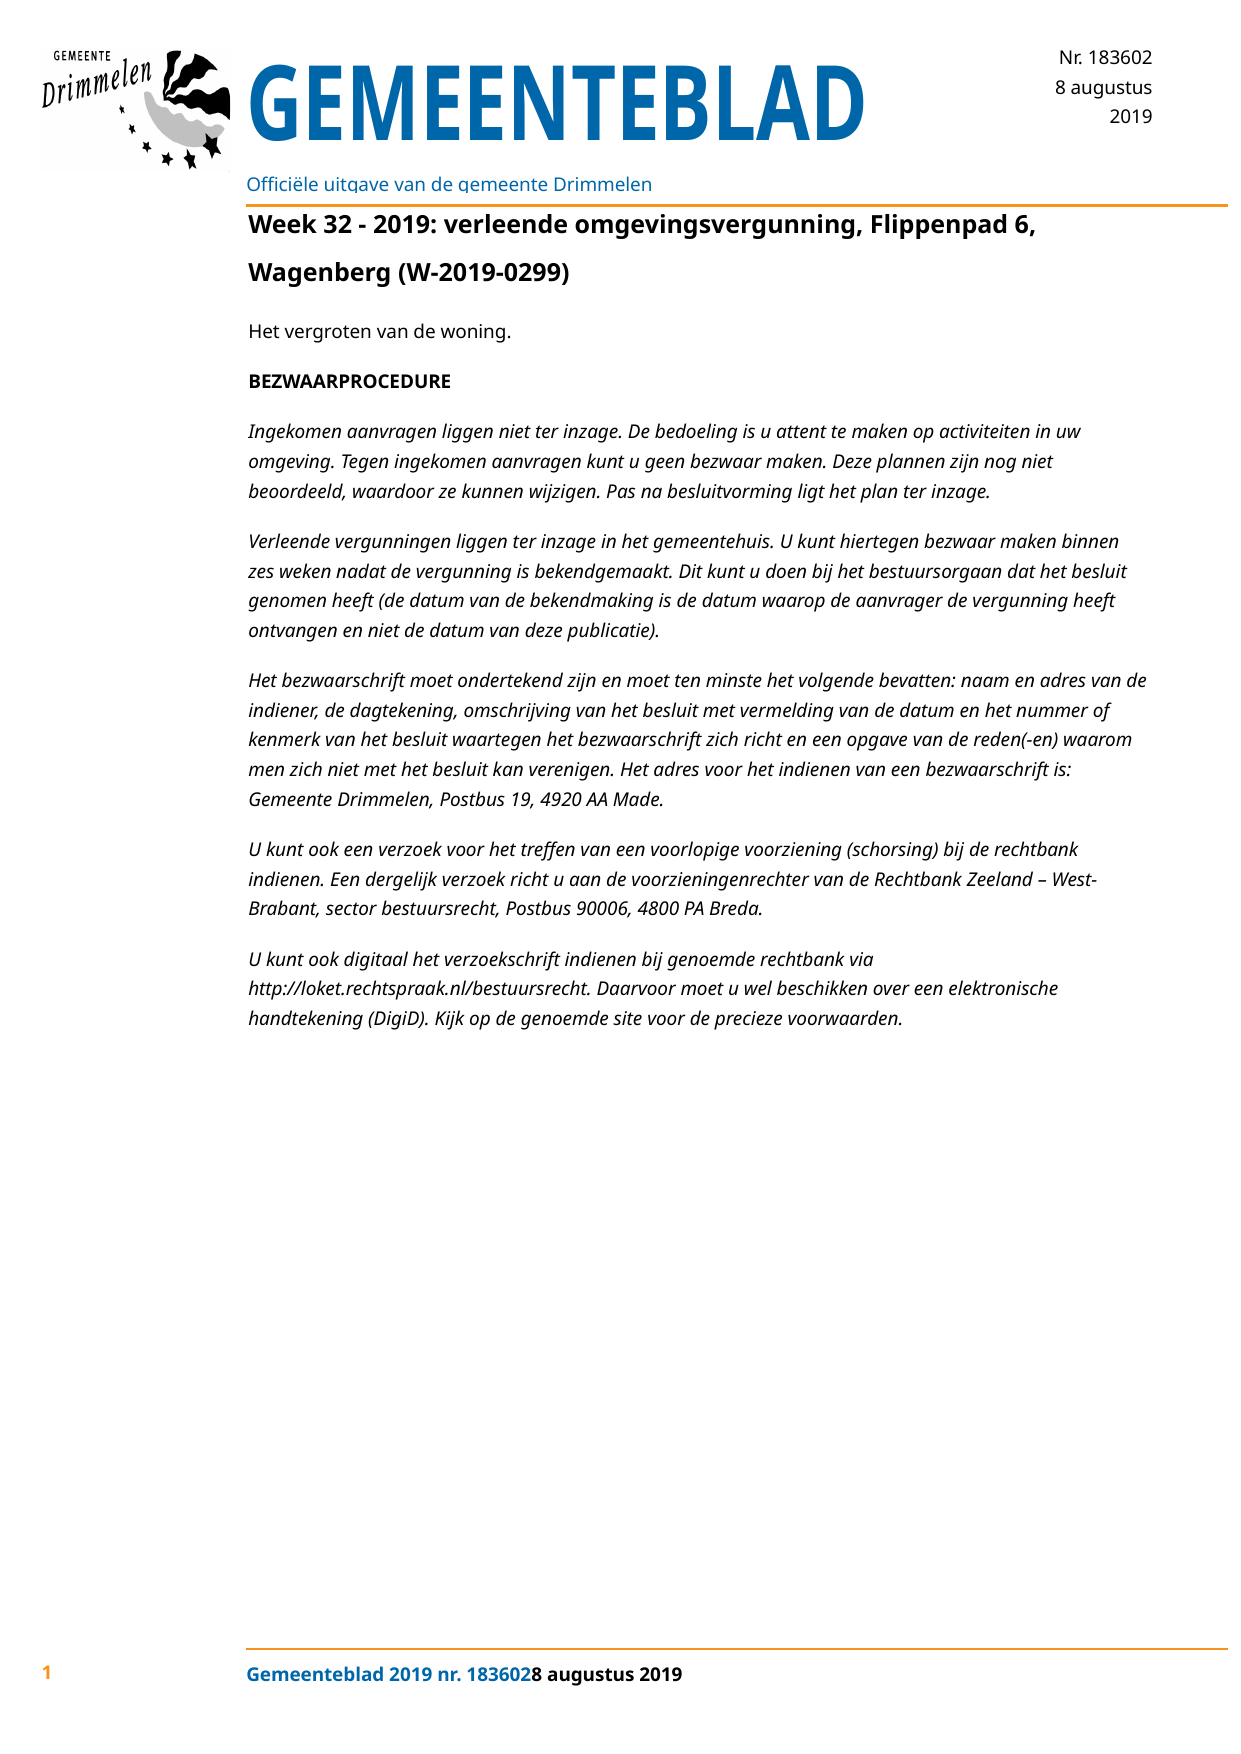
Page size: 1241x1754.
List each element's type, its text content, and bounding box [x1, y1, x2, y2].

text Het bezwaarschrift moet ondertekend zijn en moet ten minste het volgende bevatten: naam en adres van de indiener, de dagtekening, omschrijving van het besluit met vermelding van de datum en het nummer of kenmerk van het besluit waartegen het bezwaarschrift zich richt en een opgave van de reden(-en) waarom men zich niet met het besluit kan verenigen. Het adres voor het indienen van een bezwaarschrift is: Gemeente Drimmelen, Postbus 19, 4920 AA Made. [248, 667, 1152, 812]
picture [41, 47, 231, 172]
text U kunt ook een verzoek voor het treffen van een voorlopige voorziening (schorsing) bij de rechtbank indienen. Een dergelijk verzoek richt u aan de voorzieningenrechter van de Rechtbank Zeeland – West-Brabant, sector bestuursrecht, Postbus 90006, 4800 PA Breda. [248, 836, 1152, 921]
text BEZWAARPROCEDURE [248, 368, 1152, 394]
text U kunt ook digitaal het verzoekschrift indienen bij genoemde rechtbank via http://loket.rechtspraak.nl/bestuursrecht. Daarvoor moet u wel beschikken over een elektronische handtekening (DigiD). Kijk op de genoemde site voor de precieze voorwaarden. [248, 946, 1152, 1031]
text Het vergroten van de woning. [248, 318, 1152, 344]
text Ingekomen aanvragen liggen niet ter inzage. De bedoeling is u attent te maken op activiteiten in uw omgeving. Tegen ingekomen aanvragen kunt u geen bezwaar maken. Deze plannen zijn nog niet beoordeeld, waardoor ze kunnen wijzigen. Pas na besluitvorming ligt het plan ter inzage. [248, 419, 1152, 504]
text Verleende vergunningen liggen ter inzage in het gemeentehuis. U kunt hiertegen bezwaar maken binnen zes weken nadat de vergunning is bekendgemaakt. Dit kunt u doen bij het bestuursorgaan dat het besluit genomen heeft (de datum van de bekendmaking is de datum waarop de aanvrager de vergunning heeft ontvangen en niet de datum van deze publicatie). [248, 528, 1152, 643]
text Week 32 - 2019: verleende omgevingsvergunning, Flippenpad 6, Wagenberg (W-2019-0299) [248, 207, 1152, 288]
